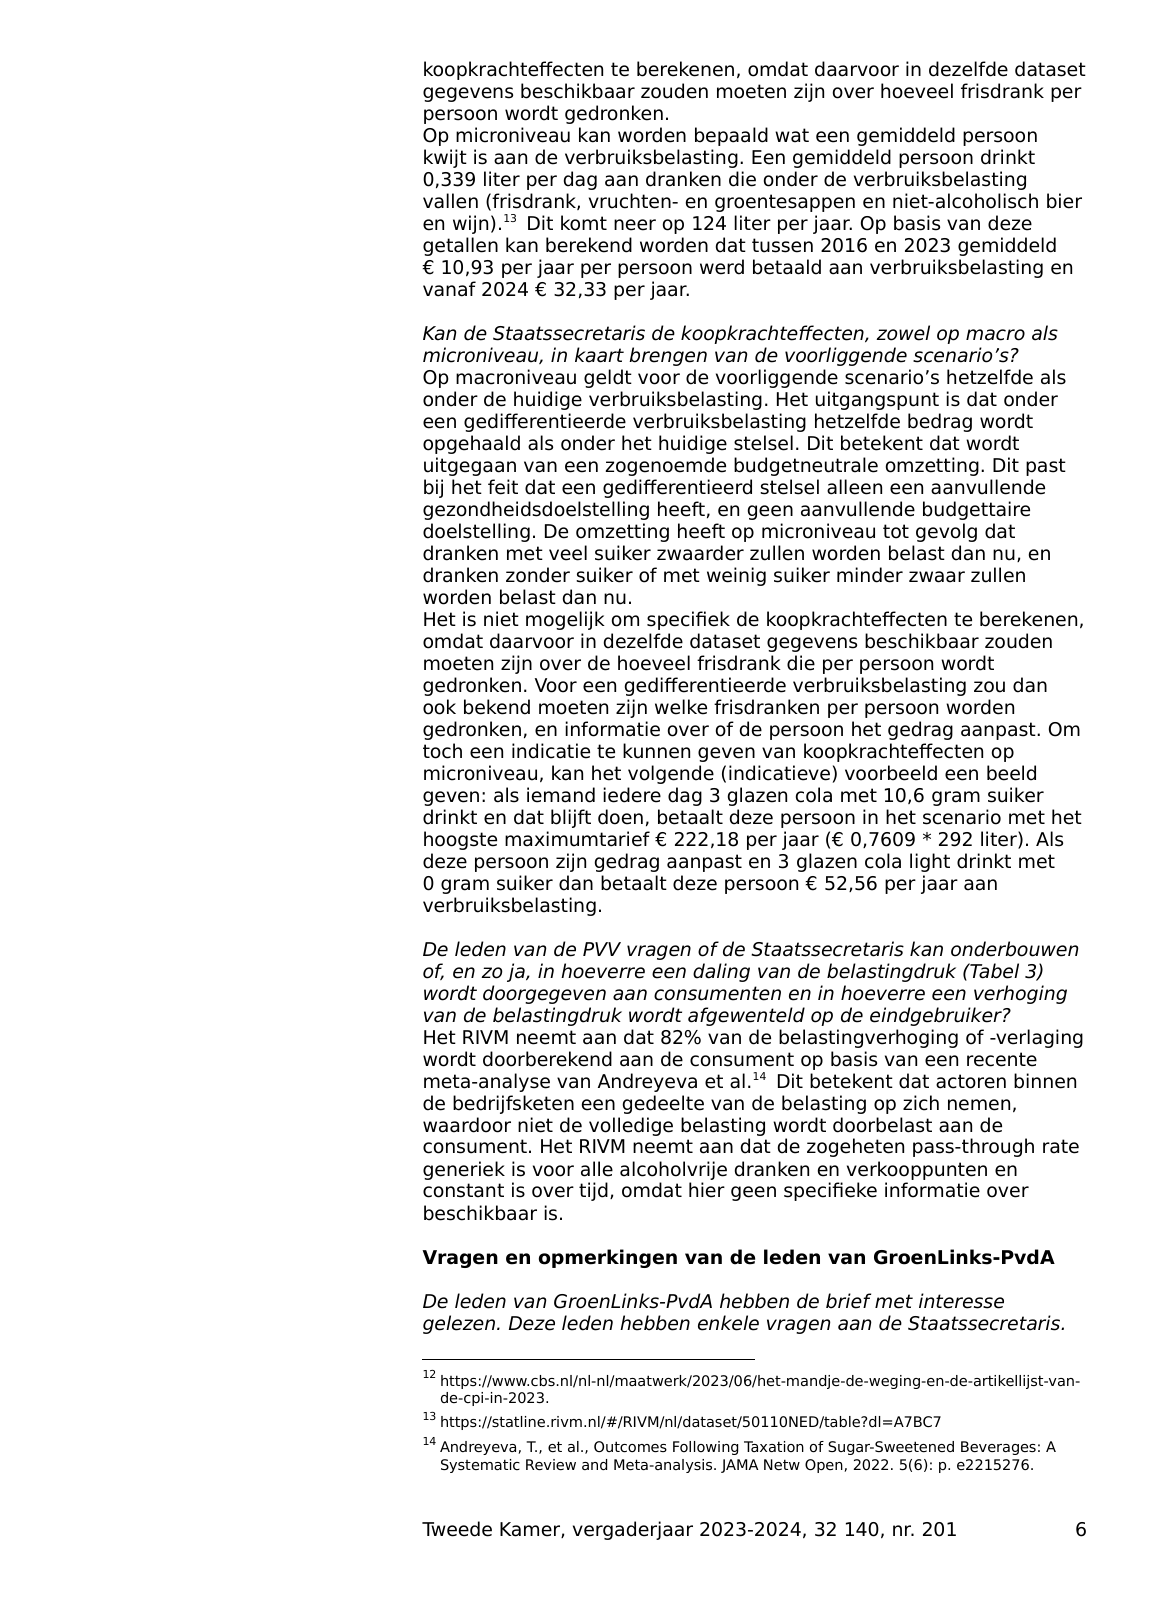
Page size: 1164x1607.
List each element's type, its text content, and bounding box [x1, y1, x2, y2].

text Op microniveau kan worden bepaald wat een gemiddeld persoon kwijt is aan de verbruiksbelasting. Een gemiddeld persoon drinkt 0,339 liter per dag aan dranken die onder de verbruiksbelasting vallen (frisdrank, vruchten- en groentesappen en niet-alcoholisch bier en wijn). Dit komt neer op 124 liter per jaar. Op basis van deze getallen kan berekend worden dat tussen 2016 en 2023 gemiddeld € 10,93 per jaar per persoon werd betaald aan verbruiksbelasting en vanaf 2024 € 32,33 per jaar. [422, 125, 1087, 301]
text Het RIVM neemt aan dat 82% van de belastingverhoging of -verlaging wordt doorberekend aan de consument op basis van een recente meta-analyse van Andreyeva et al. Dit betekent dat actoren binnen de bedrijfsketen een gedeelte van de belasting op zich nemen, waardoor niet de volledige belasting wordt doorbelast aan de consument. Het RIVM neemt aan dat de zogeheten pass-through rate generiek is voor alle alcoholvrije dranken en verkooppunten en constant is over tijd, omdat hier geen specifieke informatie over beschikbaar is. [422, 1027, 1087, 1224]
text De leden van GroenLinks-PvdA hebben de brief met interesse gelezen. Deze leden hebben enkele vragen aan de Staatssecretaris. [422, 1291, 1087, 1335]
text koopkrachteffecten te berekenen, omdat daarvoor in dezelfde dataset gegevens beschikbaar zouden moeten zijn over hoeveel frisdrank per persoon wordt gedronken. [422, 59, 1087, 125]
text Op macroniveau geldt voor de voorliggende scenario’s hetzelfde als onder de huidige verbruiksbelasting. Het uitgangspunt is dat onder een gedifferentieerde verbruiksbelasting hetzelfde bedrag wordt opgehaald als onder het huidige stelsel. Dit betekent dat wordt uitgegaan van een zogenoemde budgetneutrale omzetting. Dit past bij het feit dat een gedifferentieerd stelsel alleen een aanvullende gezondheidsdoelstelling heeft, en geen aanvullende budgettaire doelstelling. De omzetting heeft op microniveau tot gevolg dat dranken met veel suiker zwaarder zullen worden belast dan nu, en dranken zonder suiker of met weinig suiker minder zwaar zullen worden belast dan nu. [422, 367, 1087, 609]
text https://statline.rivm.nl/#/RIVM/nl/dataset/50110NED/table?dl=A7BC7 [422, 1410, 1087, 1432]
text Kan de Staatssecretaris de koopkrachteffecten, zowel op macro als microniveau, in kaart brengen van de voorliggende scenario’s? [422, 323, 1087, 367]
text Het is niet mogelijk om specifiek de koopkrachteffecten te berekenen, omdat daarvoor in dezelfde dataset gegevens beschikbaar zouden moeten zijn over de hoeveel frisdrank die per persoon wordt gedronken. Voor een gedifferentieerde verbruiksbelasting zou dan ook bekend moeten zijn welke frisdranken per persoon worden gedronken, en informatie over of de persoon het gedrag aanpast. Om toch een indicatie te kunnen geven van koopkrachteffecten op microniveau, kan het volgende (indicatieve) voorbeeld een beeld geven: als iemand iedere dag 3 glazen cola met 10,6 gram suiker drinkt en dat blijft doen, betaalt deze persoon in het scenario met het hoogste maximumtarief € 222,18 per jaar (€ 0,7609 * 292 liter). Als deze persoon zijn gedrag aanpast en 3 glazen cola light drinkt met 0 gram suiker dan betaalt deze persoon € 52,56 per jaar aan verbruiksbelasting. [422, 609, 1087, 916]
text De leden van de PVV vragen of de Staatssecretaris kan onderbouwen of, en zo ja, in hoeverre een daling van de belastingdruk (Tabel 3) wordt doorgegeven aan consumenten en in hoeverre een verhoging van de belastingdruk wordt afgewenteld op de eindgebruiker? [422, 939, 1087, 1027]
text Andreyeva, T., et al., Outcomes Following Taxation of Sugar-Sweetened Beverages: A Systematic Review and Meta-analysis. JAMA Netw Open, 2022. 5(6): p. e2215276. [422, 1435, 1087, 1474]
text https://www.cbs.nl/nl-nl/maatwerk/2023/06/het-mandje-de-weging-en-de-artikellijst-van-de-cpi-in-2023. [422, 1368, 1087, 1407]
subtitle Vragen en opmerkingen van de leden van GroenLinks-PvdA [422, 1247, 1087, 1268]
